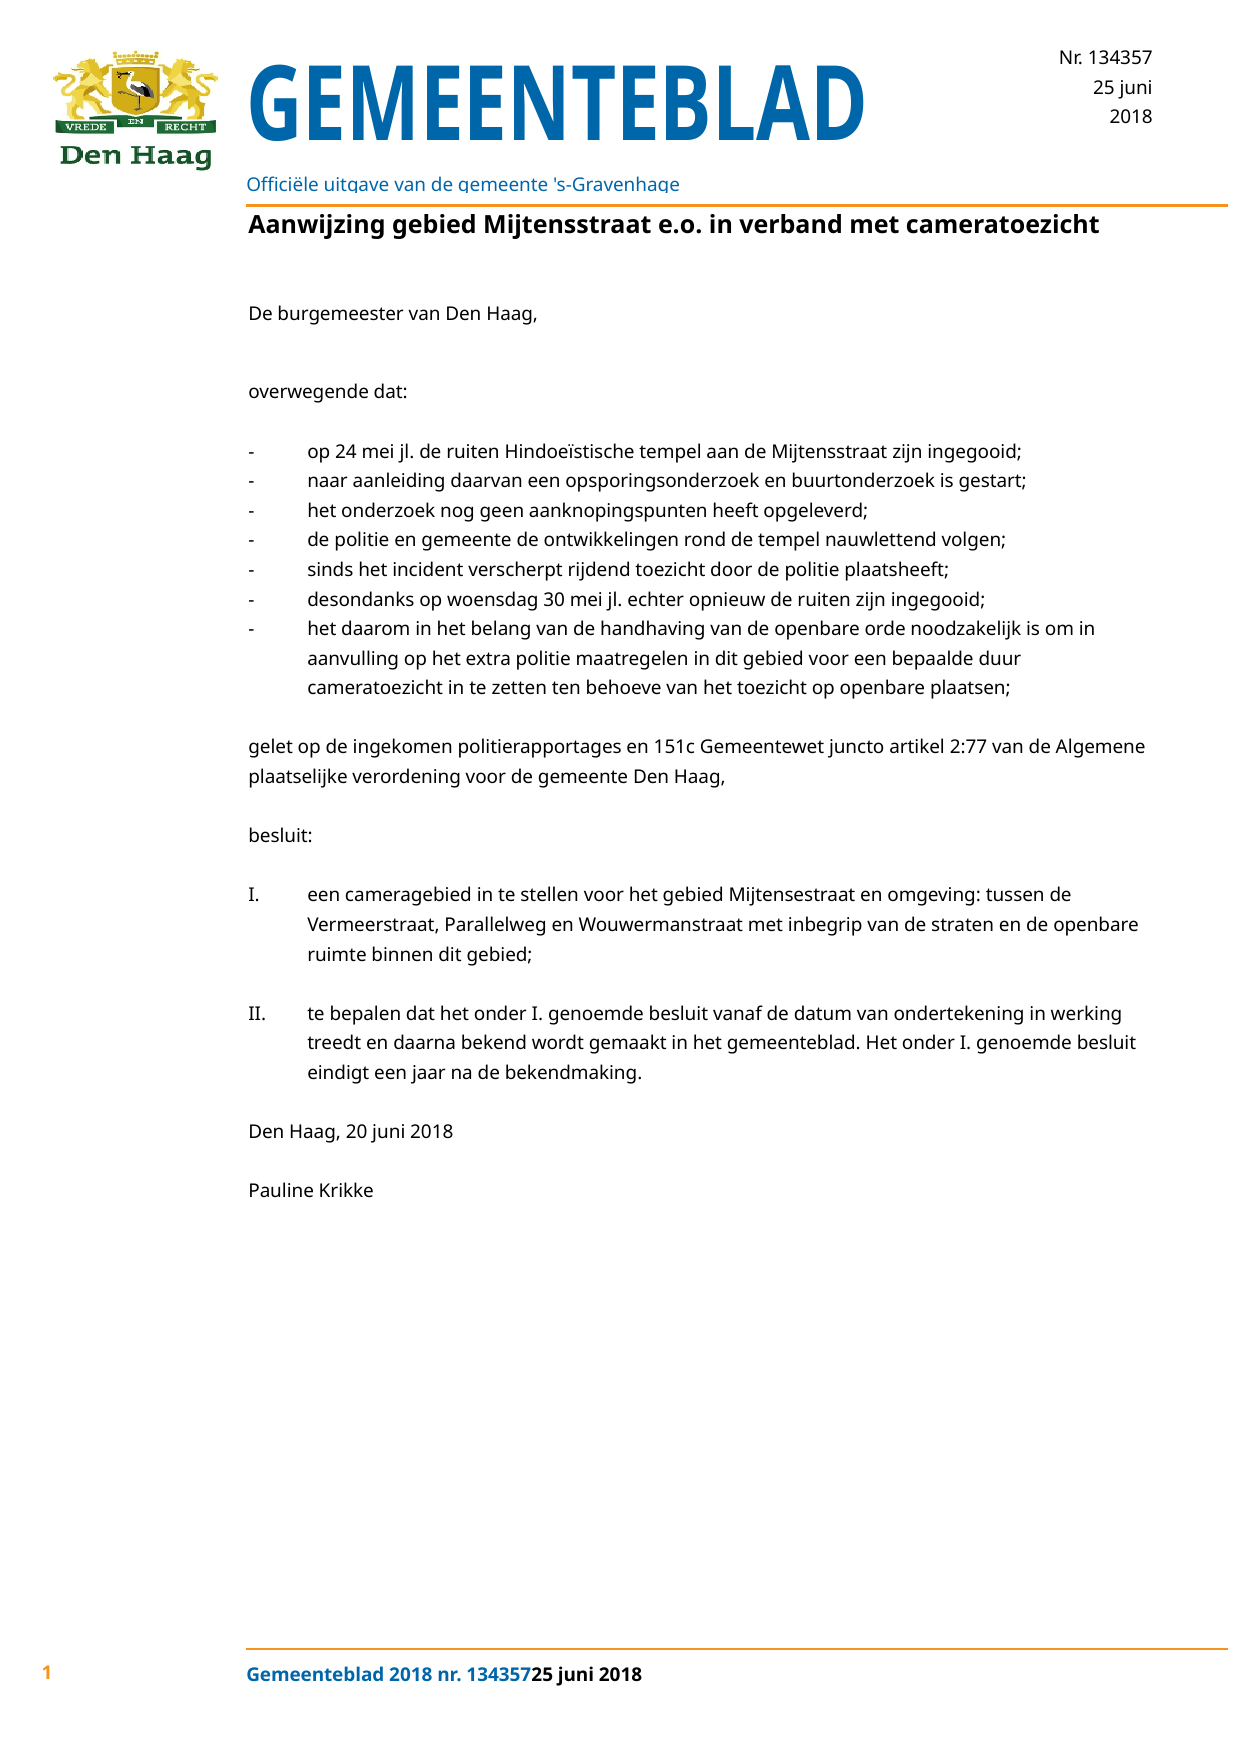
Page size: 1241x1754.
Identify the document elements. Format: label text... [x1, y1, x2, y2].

list desondanks op woensdag 30 mei jl. echter opnieuw de ruiten zijn ingegooid; [248, 586, 1152, 612]
list naar aanleiding daarvan een opsporingsonderzoek en buurtonderzoek is gestart; [248, 467, 1152, 493]
text besluit: [248, 822, 1152, 848]
text Den Haag, 20 juni 2018 [248, 1118, 1152, 1144]
list op 24 mei jl. de ruiten Hindoeïstische tempel aan de Mijtensstraat zijn ingegooid; [248, 438, 1152, 464]
text Aanwijzing gebied Mijtensstraat e.o. in verband met cameratoezicht [248, 207, 1152, 241]
list sinds het incident verscherpt rijdend toezicht door de politie plaatsheeft; [248, 556, 1152, 582]
list het daarom in het belang van de handhaving van de openbare orde noodzakelijk is om in aanvulling op het extra politie maatregelen in dit gebied voor een bepaalde duur cameratoezicht in te zetten ten behoeve van het toezicht op openbare plaatsen; [248, 615, 1152, 700]
text overwegende dat: [248, 379, 1152, 404]
picture [41, 47, 231, 172]
list een cameragebied in te stellen voor het gebied Mijtensestraat en omgeving: tussen de Vermeerstraat, Parallelweg en Wouwermanstraat met inbegrip van de straten en de openbare ruimte binnen dit gebied; [248, 882, 1152, 967]
text De burgemeester van Den Haag, [248, 300, 1152, 326]
text gelet op de ingekomen politierapportages en 151c Gemeentewet juncto artikel 2:77 van de Algemene plaatselijke verordening voor de gemeente Den Haag, [248, 734, 1152, 789]
list de politie en gemeente de ontwikkelingen rond de tempel nauwlettend volgen; [248, 527, 1152, 552]
text Pauline Krikke [248, 1177, 1152, 1203]
list het onderzoek nog geen aanknopingspunten heeft opgeleverd; [248, 497, 1152, 523]
list te bepalen dat het onder I. genoemde besluit vanaf de datum van ondertekening in werking treedt en daarna bekend wordt gemaakt in het gemeenteblad. Het onder I. genoemde besluit eindigt een jaar na de bekendmaking. [248, 1000, 1152, 1085]
